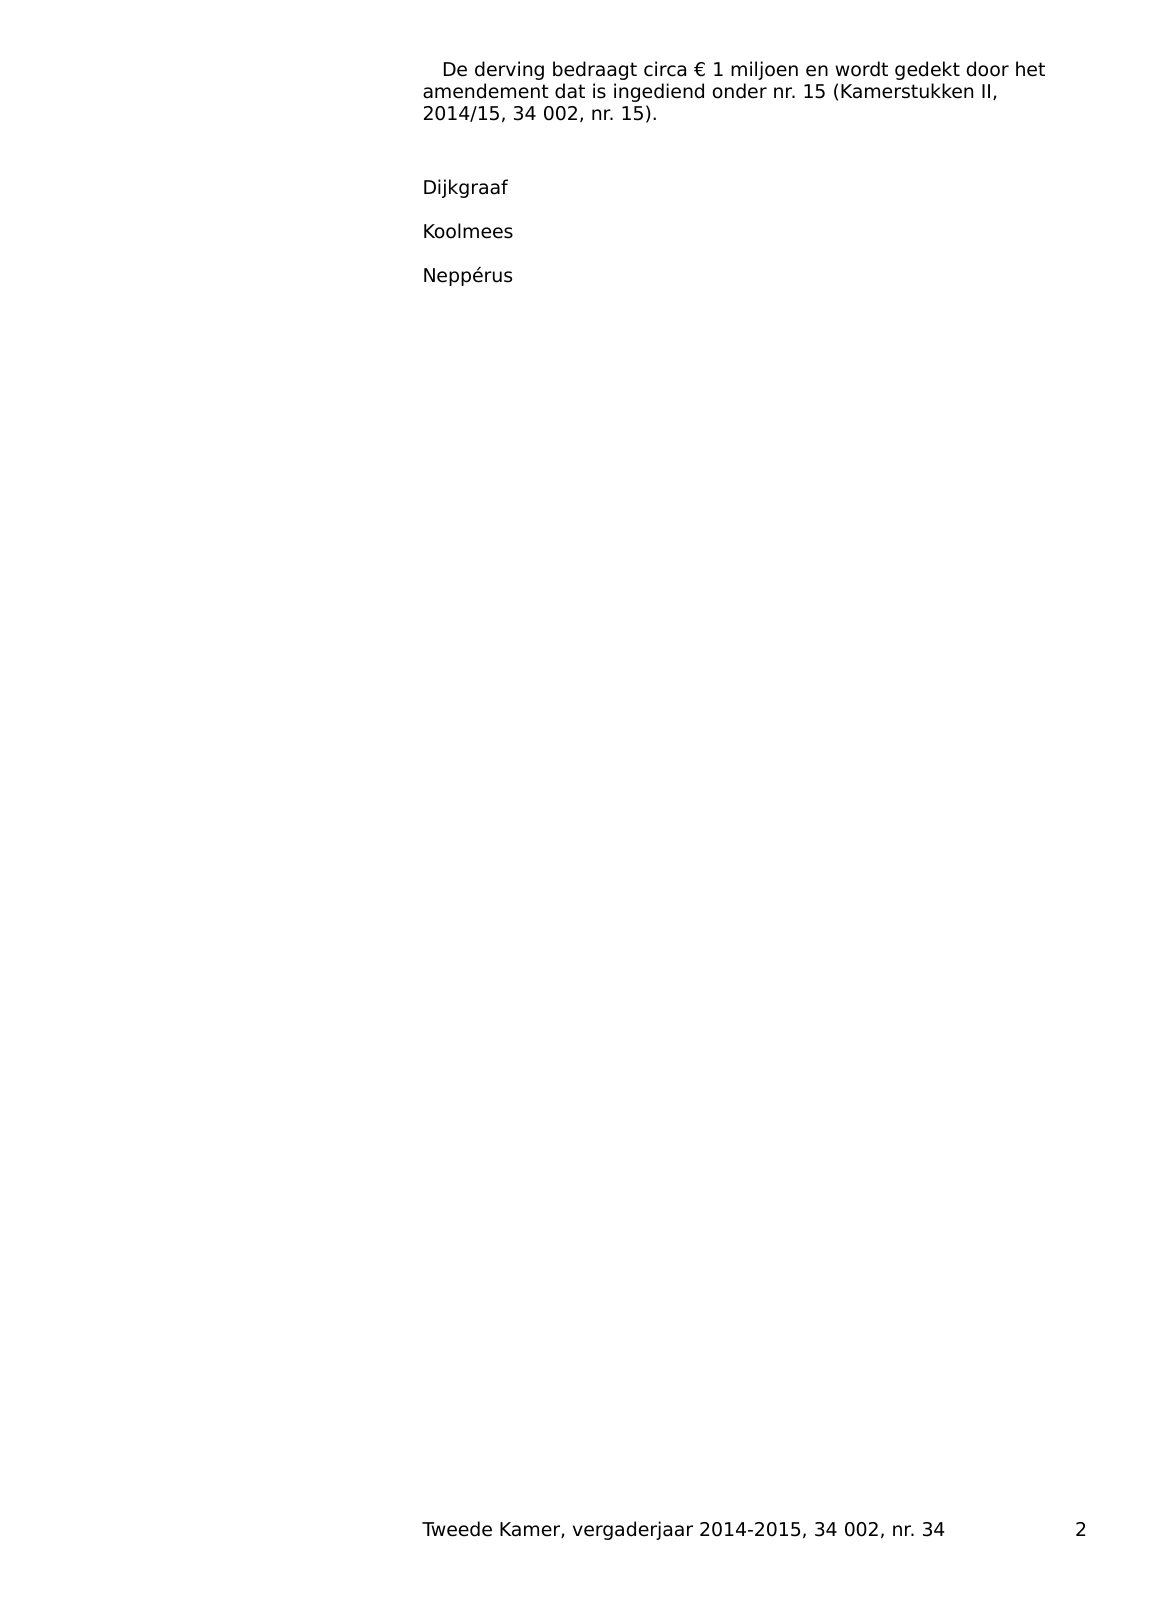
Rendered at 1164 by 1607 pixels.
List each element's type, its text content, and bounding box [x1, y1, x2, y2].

text De derving bedraagt circa € 1 miljoen en wordt gedekt door het amendement dat is ingediend onder nr. 15 (Kamerstukken II, 2014/15, 34 002, nr. 15). [422, 59, 1087, 125]
text Dijkgraaf Koolmees Neppérus [422, 155, 1087, 287]
